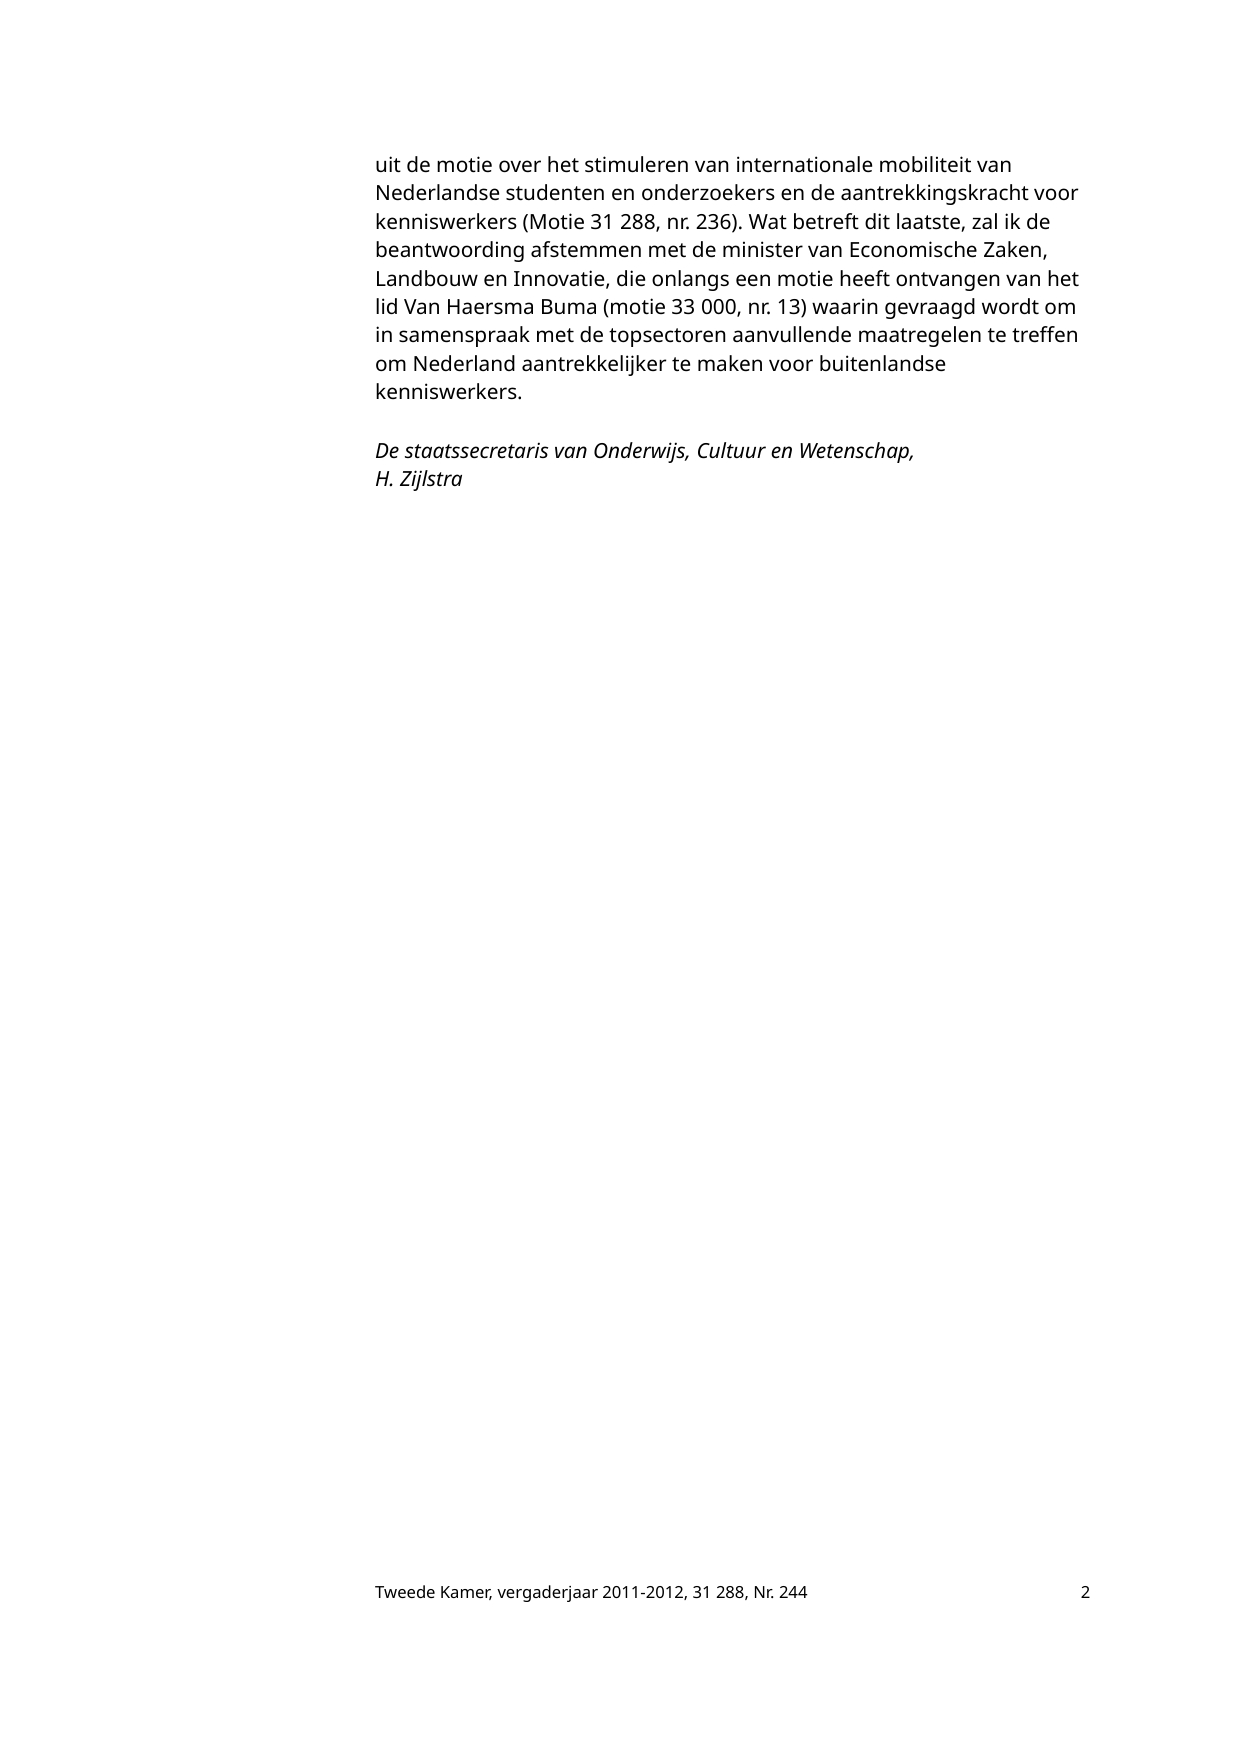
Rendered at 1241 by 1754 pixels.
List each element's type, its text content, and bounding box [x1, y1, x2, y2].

text H. Zijlstra [375, 464, 1090, 493]
text De staatssecretaris van Onderwijs, Cultuur en Wetenschap, [375, 436, 1090, 464]
text uit de motie over het stimuleren van internationale mobiliteit van Nederlandse studenten en onderzoekers en de aantrekkingskracht voor kenniswerkers (Motie 31 288, nr. 236). Wat betreft dit laatste, zal ik de beantwoording afstemmen met de minister van Economische Zaken, Landbouw en Innovatie, die onlangs een motie heeft ontvangen van het lid Van Haersma Buma (motie 33 000, nr. 13) waarin gevraagd wordt om in samenspraak met de topsectoren aanvullende maatregelen te treffen om Nederland aantrekkelijker te maken voor buitenlandse kenniswerkers. [375, 150, 1090, 406]
